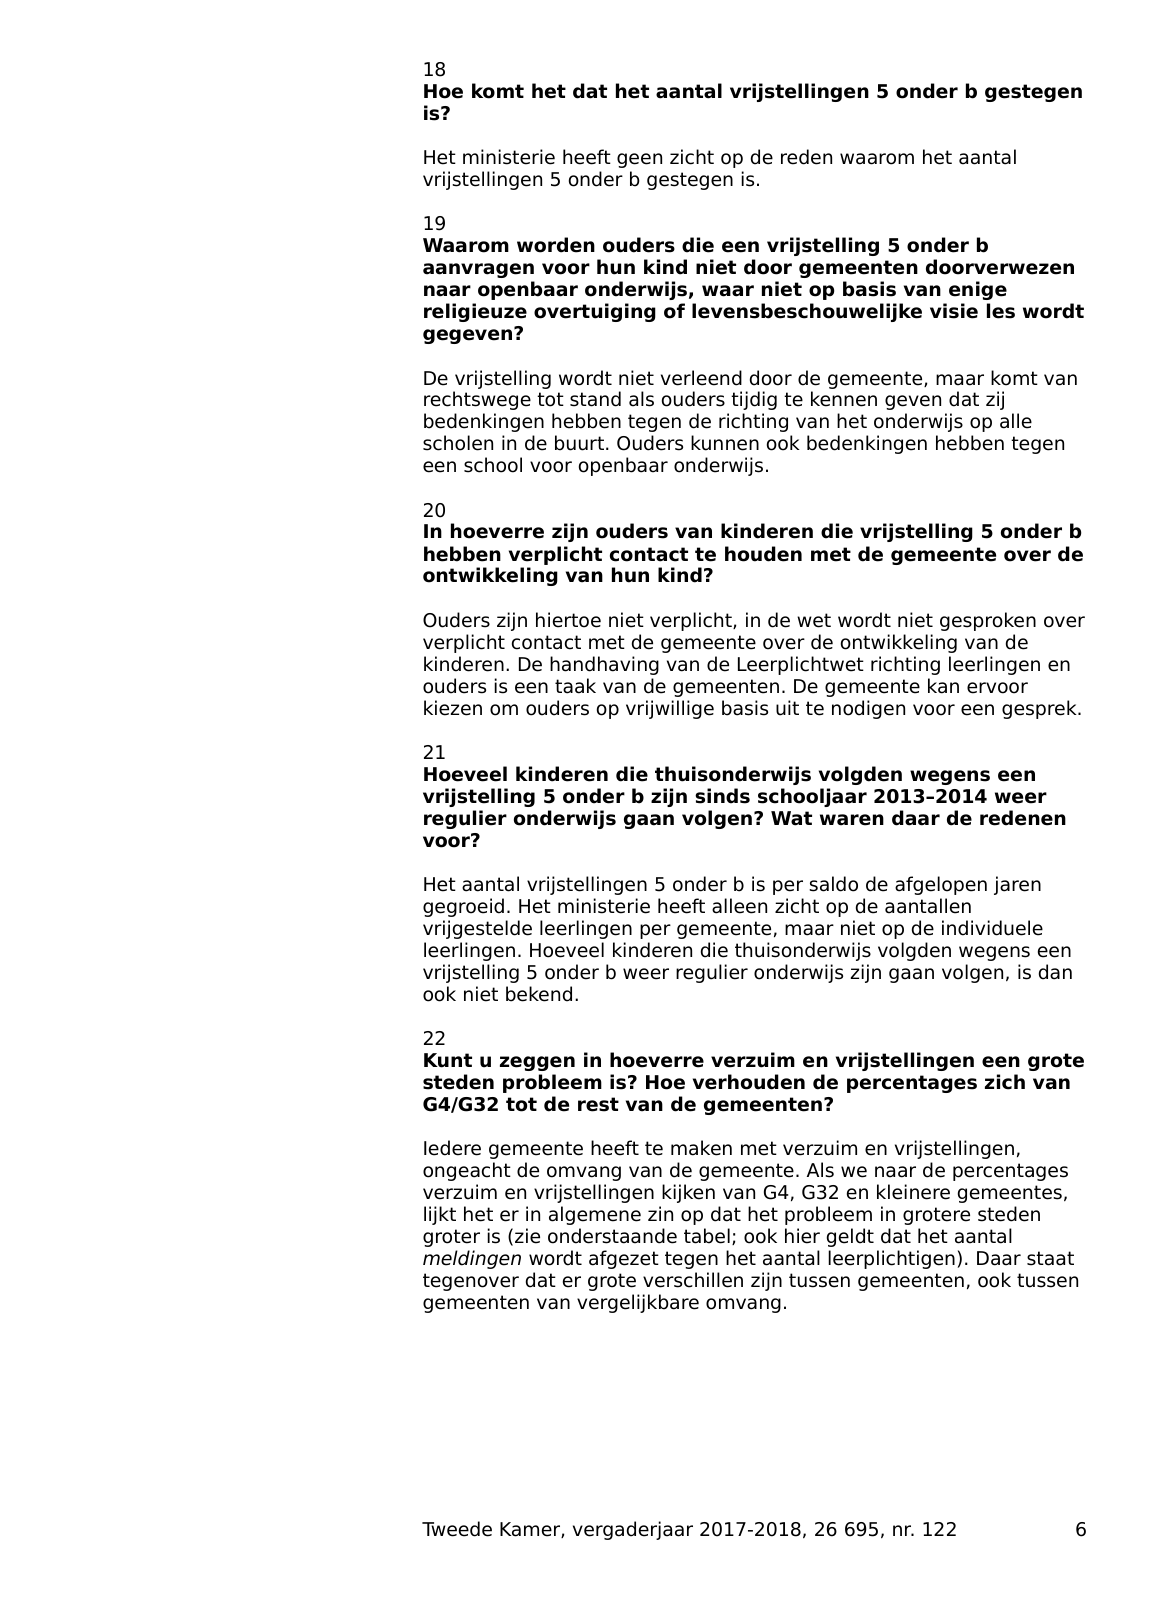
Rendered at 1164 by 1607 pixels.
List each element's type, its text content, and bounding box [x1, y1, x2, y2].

text Kunt u zeggen in hoeverre verzuim en vrijstellingen een grote steden probleem is? Hoe verhouden de percentages zich van G4/G32 tot de rest van de gemeenten? [422, 1050, 1087, 1116]
text Het ministerie heeft geen zicht op de reden waarom het aantal vrijstellingen 5 onder b gestegen is. [422, 147, 1087, 191]
text Hoeveel kinderen die thuisonderwijs volgden wegens een vrijstelling 5 onder b zijn sinds schooljaar 2013–2014 weer regulier onderwijs gaan volgen? Wat waren daar de redenen voor? [422, 764, 1087, 852]
text Hoe komt het dat het aantal vrijstellingen 5 onder b gestegen is? [422, 81, 1087, 125]
text In hoeverre zijn ouders van kinderen die vrijstelling 5 onder b hebben verplicht contact te houden met de gemeente over de ontwikkeling van hun kind? [422, 521, 1087, 587]
text De vrijstelling wordt niet verleend door de gemeente, maar komt van rechtswege tot stand als ouders tijdig te kennen geven dat zij bedenkingen hebben tegen de richting van het onderwijs op alle scholen in de buurt. Ouders kunnen ook bedenkingen hebben tegen een school voor openbaar onderwijs. [422, 367, 1087, 477]
text 21 [422, 742, 1087, 764]
text Waarom worden ouders die een vrijstelling 5 onder b aanvragen voor hun kind niet door gemeenten doorverwezen naar openbaar onderwijs, waar niet op basis van enige religieuze overtuiging of levensbeschouwelijke visie les wordt gegeven? [422, 235, 1087, 345]
text 18 [422, 59, 1087, 81]
text Het aantal vrijstellingen 5 onder b is per saldo de afgelopen jaren gegroeid. Het ministerie heeft alleen zicht op de aantallen vrijgestelde leerlingen per gemeente, maar niet op de individuele leerlingen. Hoeveel kinderen die thuisonderwijs volgden wegens een vrijstelling 5 onder b weer regulier onderwijs zijn gaan volgen, is dan ook niet bekend. [422, 874, 1087, 1006]
text Iedere gemeente heeft te maken met verzuim en vrijstellingen, ongeacht de omvang van de gemeente. Als we naar de percentages verzuim en vrijstellingen kijken van G4, G32 en kleinere gemeentes, lijkt het er in algemene zin op dat het probleem in grotere steden groter is (zie onderstaande tabel; ook hier geldt dat het aantal meldingen wordt afgezet tegen het aantal leerplichtigen). Daar staat tegenover dat er grote verschillen zijn tussen gemeenten, ook tussen gemeenten van vergelijkbare omvang. [422, 1138, 1087, 1314]
text Ouders zijn hiertoe niet verplicht, in de wet wordt niet gesproken over verplicht contact met de gemeente over de ontwikkeling van de kinderen. De handhaving van de Leerplichtwet richting leerlingen en ouders is een taak van de gemeenten. De gemeente kan ervoor kiezen om ouders op vrijwillige basis uit te nodigen voor een gesprek. [422, 609, 1087, 719]
text 20 [422, 499, 1087, 521]
text 19 [422, 213, 1087, 235]
text 22 [422, 1028, 1087, 1050]
